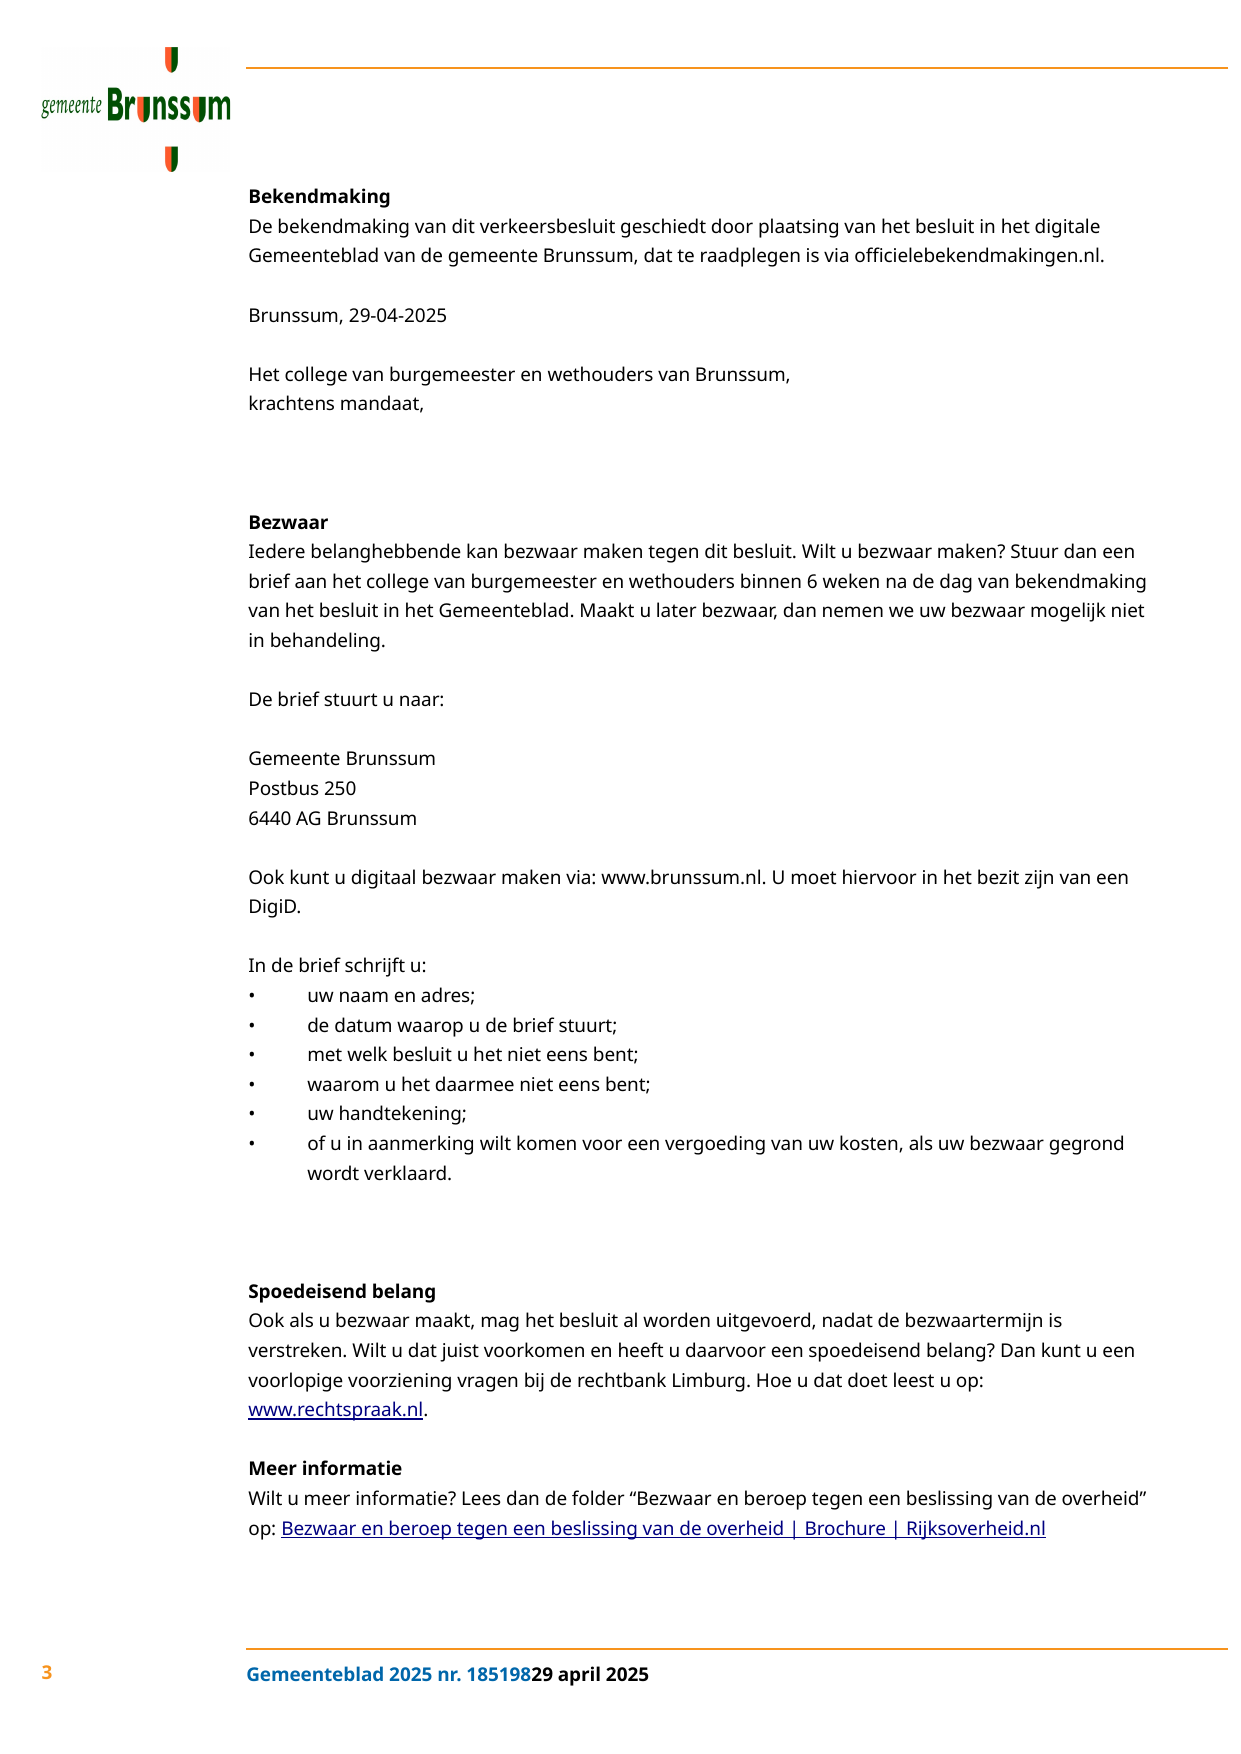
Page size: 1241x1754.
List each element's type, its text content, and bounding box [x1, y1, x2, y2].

list uw handtekening; [248, 1101, 1152, 1126]
text Bekendmaking [248, 183, 1152, 209]
text 6440 AG Brunssum [248, 805, 1152, 831]
text Gemeente Brunssum [248, 746, 1152, 771]
list waarom u het daarmee niet eens bent; [248, 1071, 1152, 1097]
text De bekendmaking van dit verkeersbesluit geschiedt door plaatsing van het besluit in het digitale Gemeenteblad van de gemeente Brunssum, dat te raadplegen is via officielebekendmakingen.nl. [248, 213, 1152, 268]
list met welk besluit u het niet eens bent; [248, 1041, 1152, 1067]
text Bezwaar [248, 509, 1152, 535]
text Meer informatie [248, 1456, 1152, 1481]
text Ook kunt u digitaal bezwaar maken via: www.brunssum.nl. U moet hiervoor in het bezit zijn van een DigiD. [248, 864, 1152, 919]
text Iedere belanghebbende kan bezwaar maken tegen dit besluit. Wilt u bezwaar maken? Stuur dan een brief aan het college van burgemeester en wethouders binnen 6 weken na de dag van bekendmaking van het besluit in het Gemeenteblad. Maakt u later bezwaar, dan nemen we uw bezwaar mogelijk niet in behandeling. [248, 538, 1152, 653]
text Postbus 250 [248, 775, 1152, 801]
list de datum waarop u de brief stuurt; [248, 1012, 1152, 1038]
text Wilt u meer informatie? Lees dan de folder “Bezwaar en beroep tegen een beslissing van de overheid” op: Bezwaar en beroep tegen een beslissing van de overheid | Brochure | Rijksoverheid.nl [248, 1485, 1152, 1541]
text De brief stuurt u naar: [248, 686, 1152, 712]
text Het college van burgemeester en wethouders van Brunssum, [248, 361, 1152, 387]
text Brunssum, 29-04-2025 [248, 302, 1152, 328]
text Spoedeisend belang [248, 1278, 1152, 1304]
text In de brief schrijft u: [248, 953, 1152, 978]
text Ook als u bezwaar maakt, mag het besluit al worden uitgevoerd, nadat de bezwaartermijn is verstreken. Wilt u dat juist voorkomen en heeft u daarvoor een spoedeisend belang? Dan kunt u een voorlopige voorziening vragen bij de rechtbank Limburg. Hoe u dat doet leest u op: www.rechtspraak.nl. [248, 1308, 1152, 1422]
picture [41, 47, 231, 172]
text krachtens mandaat, [248, 391, 1152, 416]
list of u in aanmerking wilt komen voor een vergoeding van uw kosten, als uw bezwaar gegrond wordt verklaard. [248, 1130, 1152, 1186]
list uw naam en adres; [248, 982, 1152, 1008]
